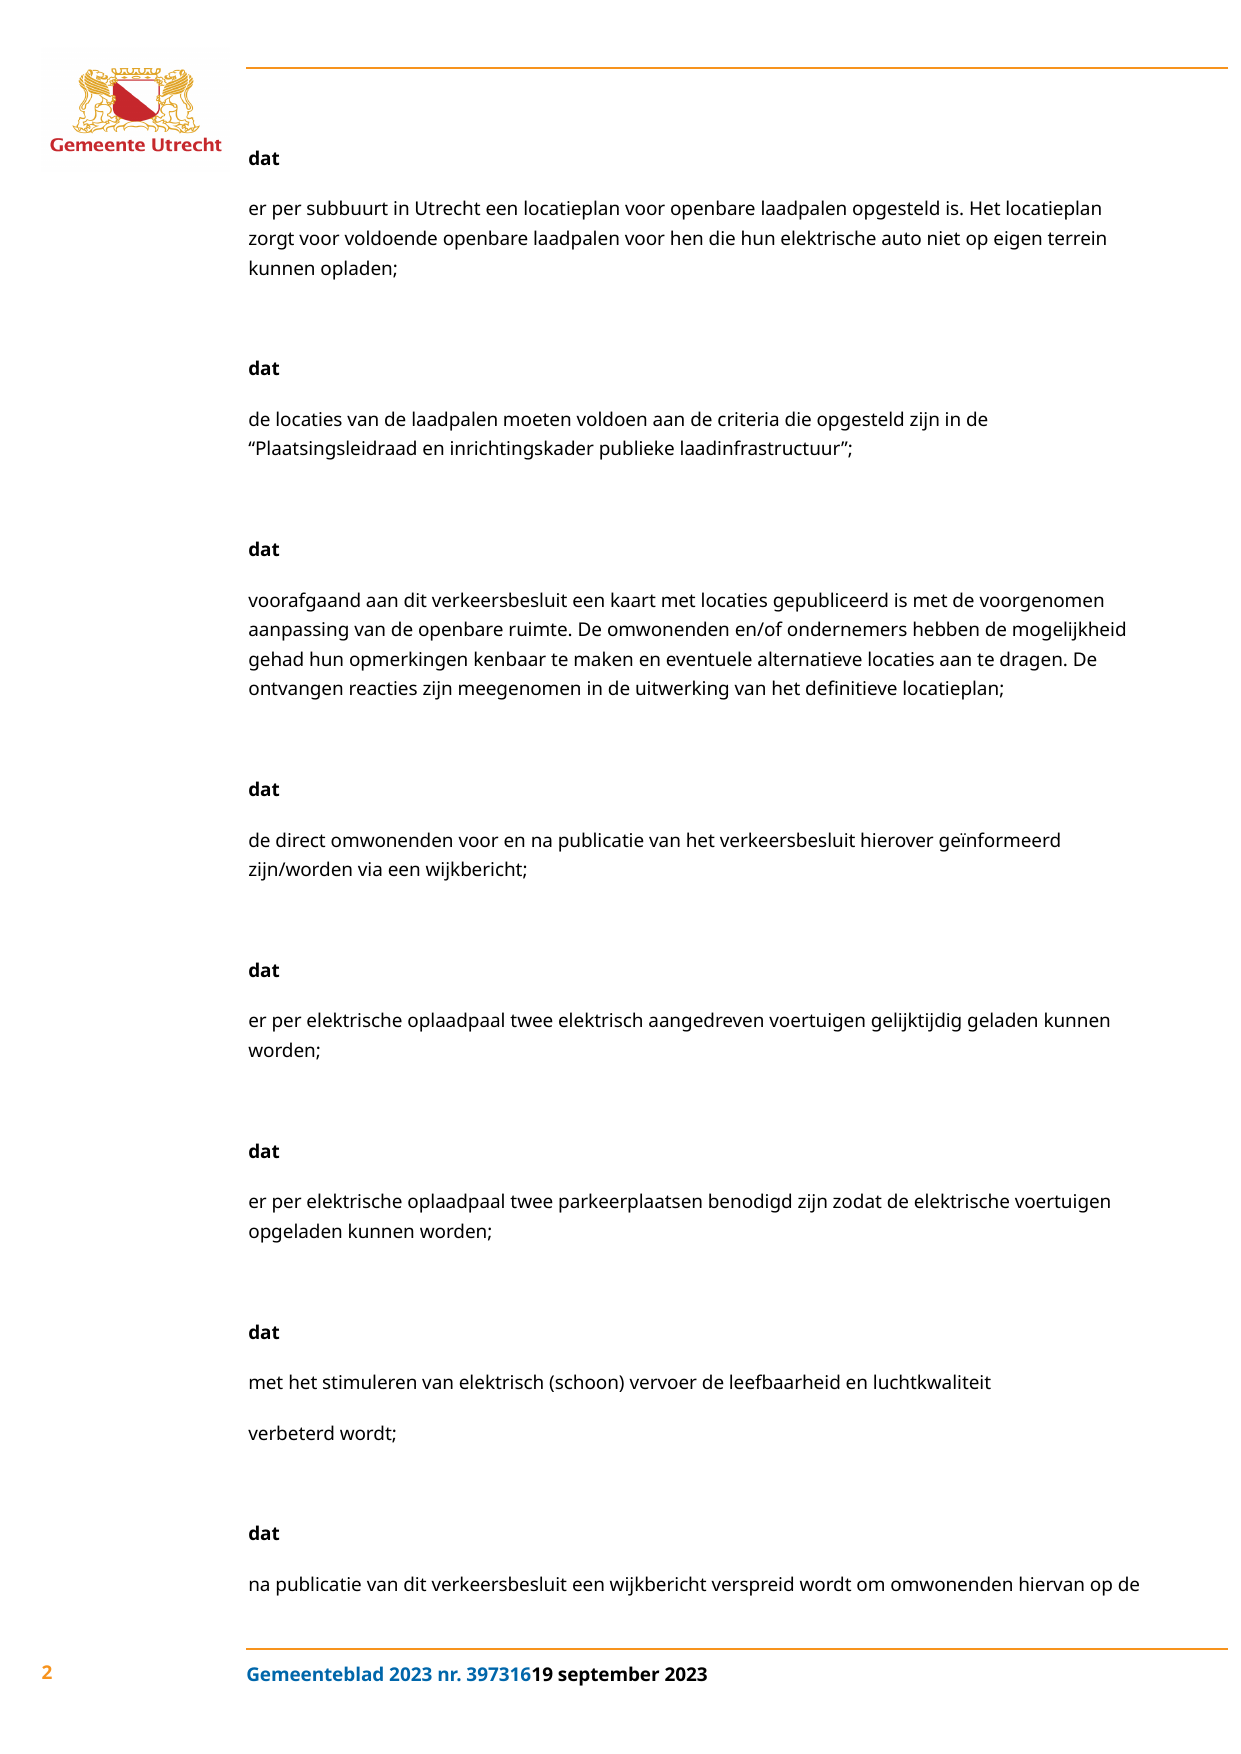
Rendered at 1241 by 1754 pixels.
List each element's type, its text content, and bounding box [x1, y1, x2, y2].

text de direct omwonenden voor en na publicatie van het verkeersbesluit hierover geïnformeerd zijn/worden via een wijkbericht; [248, 827, 1152, 882]
text de locaties van de laadpalen moeten voldoen aan de criteria die opgesteld zijn in de “Plaatsingsleidraad en inrichtingskader publieke laadinfrastructuur”; [248, 406, 1152, 461]
text dat [248, 1319, 1152, 1345]
text met het stimuleren van elektrisch (schoon) vervoer de leefbaarheid en luchtkwaliteit [248, 1369, 1152, 1395]
text er per elektrische oplaadpaal twee parkeerplaatsen benodigd zijn zodat de elektrische voertuigen opgeladen kunnen worden; [248, 1188, 1152, 1244]
text dat [248, 776, 1152, 802]
text er per subbuurt in Utrecht een locatieplan voor openbare laadpalen opgesteld is. Het locatieplan zorgt voor voldoende openbare laadpalen voor hen die hun elektrische auto niet op eigen terrein kunnen opladen; [248, 196, 1152, 281]
text verbeterd wordt; [248, 1420, 1152, 1446]
text dat [248, 957, 1152, 983]
text er per elektrische oplaadpaal twee elektrisch aangedreven voertuigen gelijktijdig geladen kunnen worden; [248, 1008, 1152, 1063]
text na publicatie van dit verkeersbesluit een wijkbericht verspreid wordt om omwonenden hiervan op de [248, 1571, 1152, 1597]
text dat [248, 1521, 1152, 1546]
picture [41, 47, 231, 172]
text dat [248, 1138, 1152, 1164]
text dat [248, 145, 1152, 171]
text dat [248, 536, 1152, 562]
text voorafgaand aan dit verkeersbesluit een kaart met locaties gepubliceerd is met de voorgenomen aanpassing van de openbare ruimte. De omwonenden en/of ondernemers hebben de mogelijkheid gehad hun opmerkingen kenbaar te maken en eventuele alternatieve locaties aan te dragen. De ontvangen reacties zijn meegenomen in de uitwerking van het definitieve locatieplan; [248, 587, 1152, 701]
text dat [248, 356, 1152, 381]
